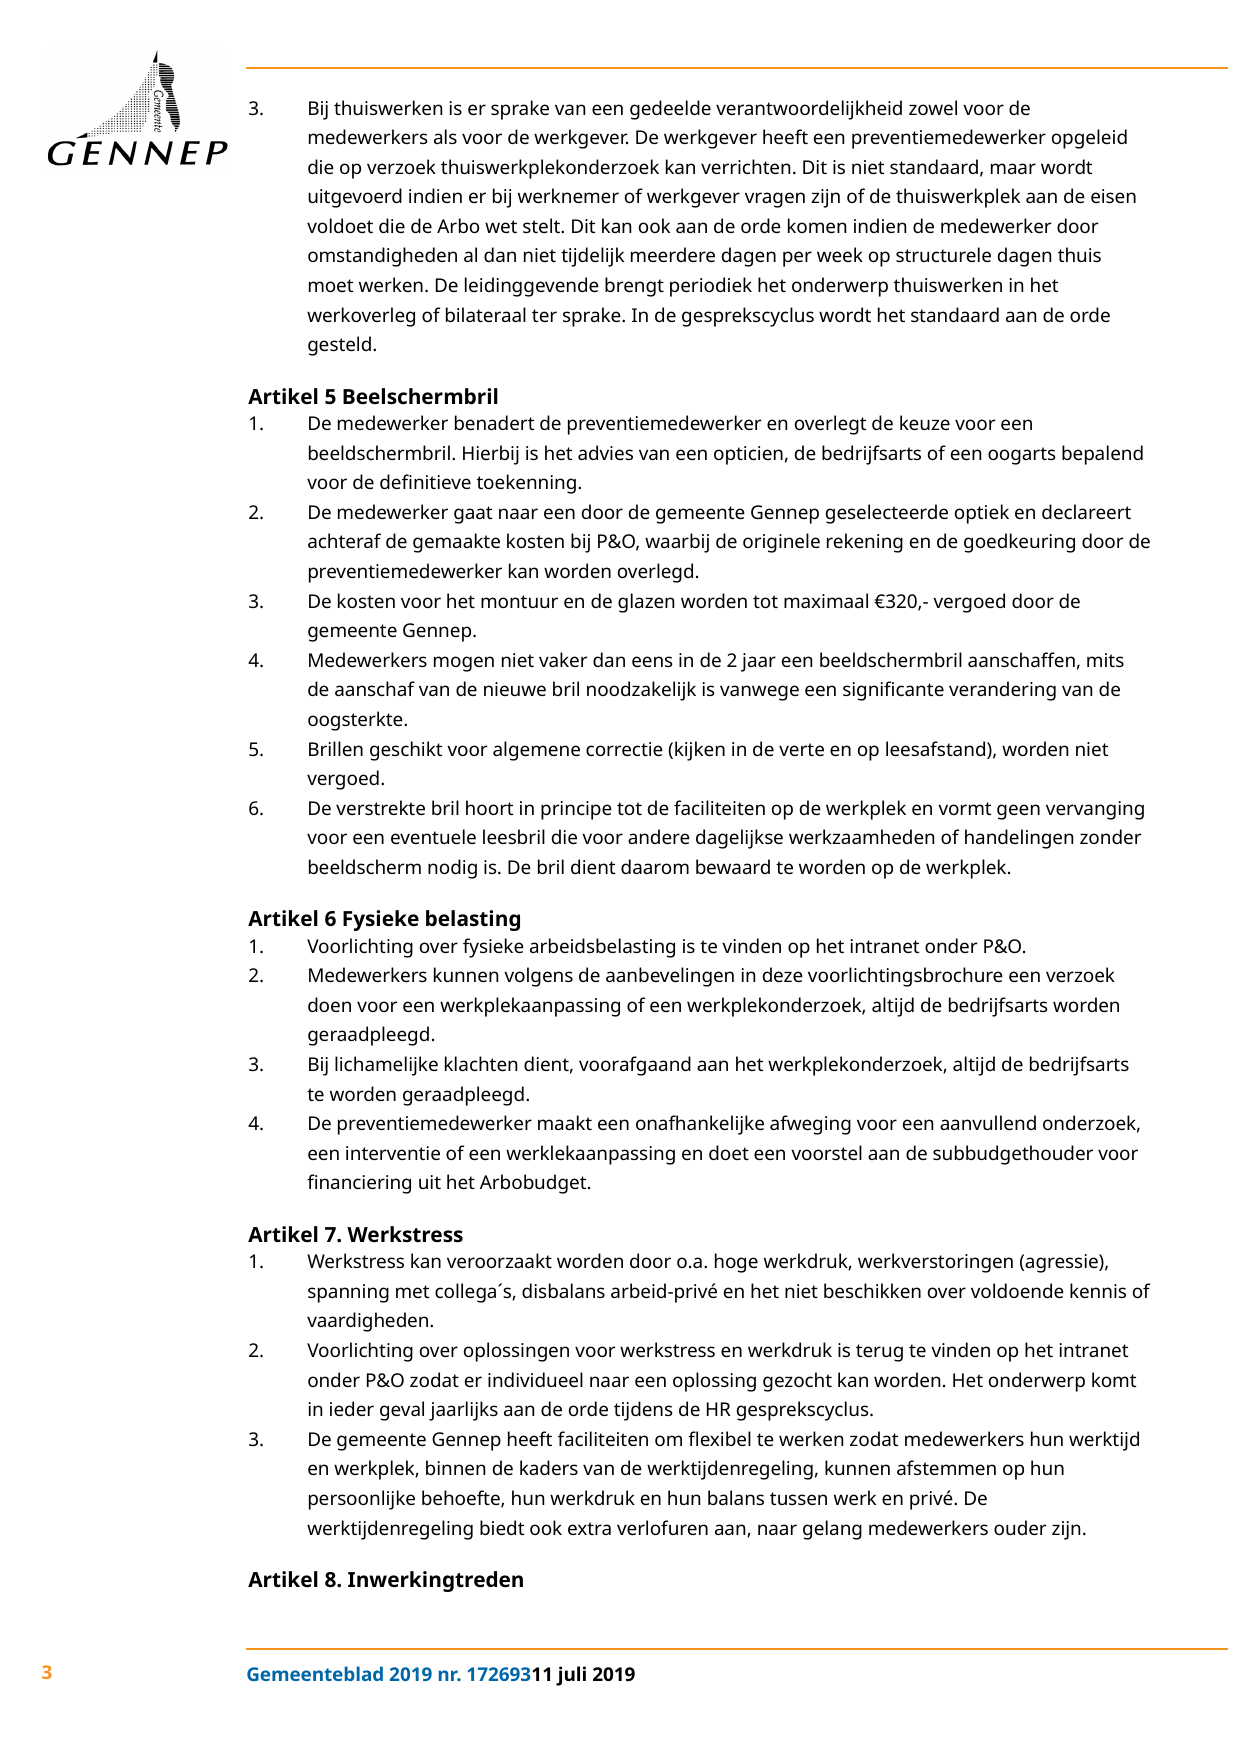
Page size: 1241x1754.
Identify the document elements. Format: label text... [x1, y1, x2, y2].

text Artikel 6 Fysieke belasting [248, 904, 1152, 933]
picture [41, 47, 231, 172]
list Bij lichamelijke klachten dient, voorafgaand aan het werkplekonderzoek, altijd de bedrijfsarts te worden geraadpleegd. [248, 1051, 1152, 1107]
list Brillen geschikt voor algemene correctie (kijken in de verte en op leesafstand), worden niet vergoed. [248, 736, 1152, 791]
text Artikel 8. Inwerkingtreden [248, 1565, 1152, 1593]
text Artikel 7. Werkstress [248, 1220, 1152, 1248]
list Bij thuiswerken is er sprake van een gedeelde verantwoordelijkheid zowel voor de medewerkers als voor de werkgever. De werkgever heeft een preventiemedewerker opgeleid die op verzoek thuiswerkplekonderzoek kan verrichten. Dit is niet standaard, maar wordt uitgevoerd indien er bij werknemer of werkgever vragen zijn of de thuiswerkplek aan de eisen voldoet die de Arbo wet stelt. Dit kan ook aan de orde komen indien de medewerker door omstandigheden al dan niet tijdelijk meerdere dagen per week op structurele dagen thuis moet werken. De leidinggevende brengt periodiek het onderwerp thuiswerken in het werkoverleg of bilateraal ter sprake. In de gesprekscyclus wordt het standaard aan de orde gesteld. [248, 95, 1152, 357]
list Medewerkers mogen niet vaker dan eens in de 2 jaar een beeldschermbril aanschaffen, mits de aanschaf van de nieuwe bril noodzakelijk is vanwege een significante verandering van de oogsterkte. [248, 647, 1152, 732]
list De kosten voor het montuur en de glazen worden tot maximaal €320,- vergoed door de gemeente Gennep. [248, 588, 1152, 643]
list De medewerker benadert de preventiemedewerker en overlegt de keuze voor een beeldschermbril. Hierbij is het advies van een opticien, de bedrijfsarts of een oogarts bepalend voor de definitieve toekenning. [248, 410, 1152, 495]
list Voorlichting over oplossingen voor werkstress en werkdruk is terug te vinden op het intranet onder P&O zodat er individueel naar een oplossing gezocht kan worden. Het onderwerp komt in ieder geval jaarlijks aan de orde tijdens de HR gesprekscyclus. [248, 1337, 1152, 1422]
text Artikel 5 Beelschermbril [248, 382, 1152, 410]
list De verstrekte bril hoort in principe tot de faciliteiten op de werkplek en vormt geen vervanging voor een eventuele leesbril die voor andere dagelijkse werkzaamheden of handelingen zonder beeldscherm nodig is. De bril dient daarom bewaard te worden op de werkplek. [248, 795, 1152, 880]
list Medewerkers kunnen volgens de aanbevelingen in deze voorlichtingsbrochure een verzoek doen voor een werkplekaanpassing of een werkplekonderzoek, altijd de bedrijfsarts worden geraadpleegd. [248, 962, 1152, 1047]
list Werkstress kan veroorzaakt worden door o.a. hoge werkdruk, werkverstoringen (agressie), spanning met collega´s, disbalans arbeid-privé en het niet beschikken over voldoende kennis of vaardigheden. [248, 1248, 1152, 1333]
list Voorlichting over fysieke arbeidsbelasting is te vinden op het intranet onder P&O. [248, 933, 1152, 959]
list De gemeente Gennep heeft faciliteiten om flexibel te werken zodat medewerkers hun werktijd en werkplek, binnen de kaders van de werktijdenregeling, kunnen afstemmen op hun persoonlijke behoefte, hun werkdruk en hun balans tussen werk en privé. De werktijdenregeling biedt ook extra verlofuren aan, naar gelang medewerkers ouder zijn. [248, 1426, 1152, 1540]
list De preventiemedewerker maakt een onafhankelijke afweging voor een aanvullend onderzoek, een interventie of een werklekaanpassing en doet een voorstel aan de subbudgethouder voor financiering uit het Arbobudget. [248, 1110, 1152, 1195]
list De medewerker gaat naar een door de gemeente Gennep geselecteerde optiek en declareert achteraf de gemaakte kosten bij P&O, waarbij de originele rekening en de goedkeuring door de preventiemedewerker kan worden overlegd. [248, 499, 1152, 584]
